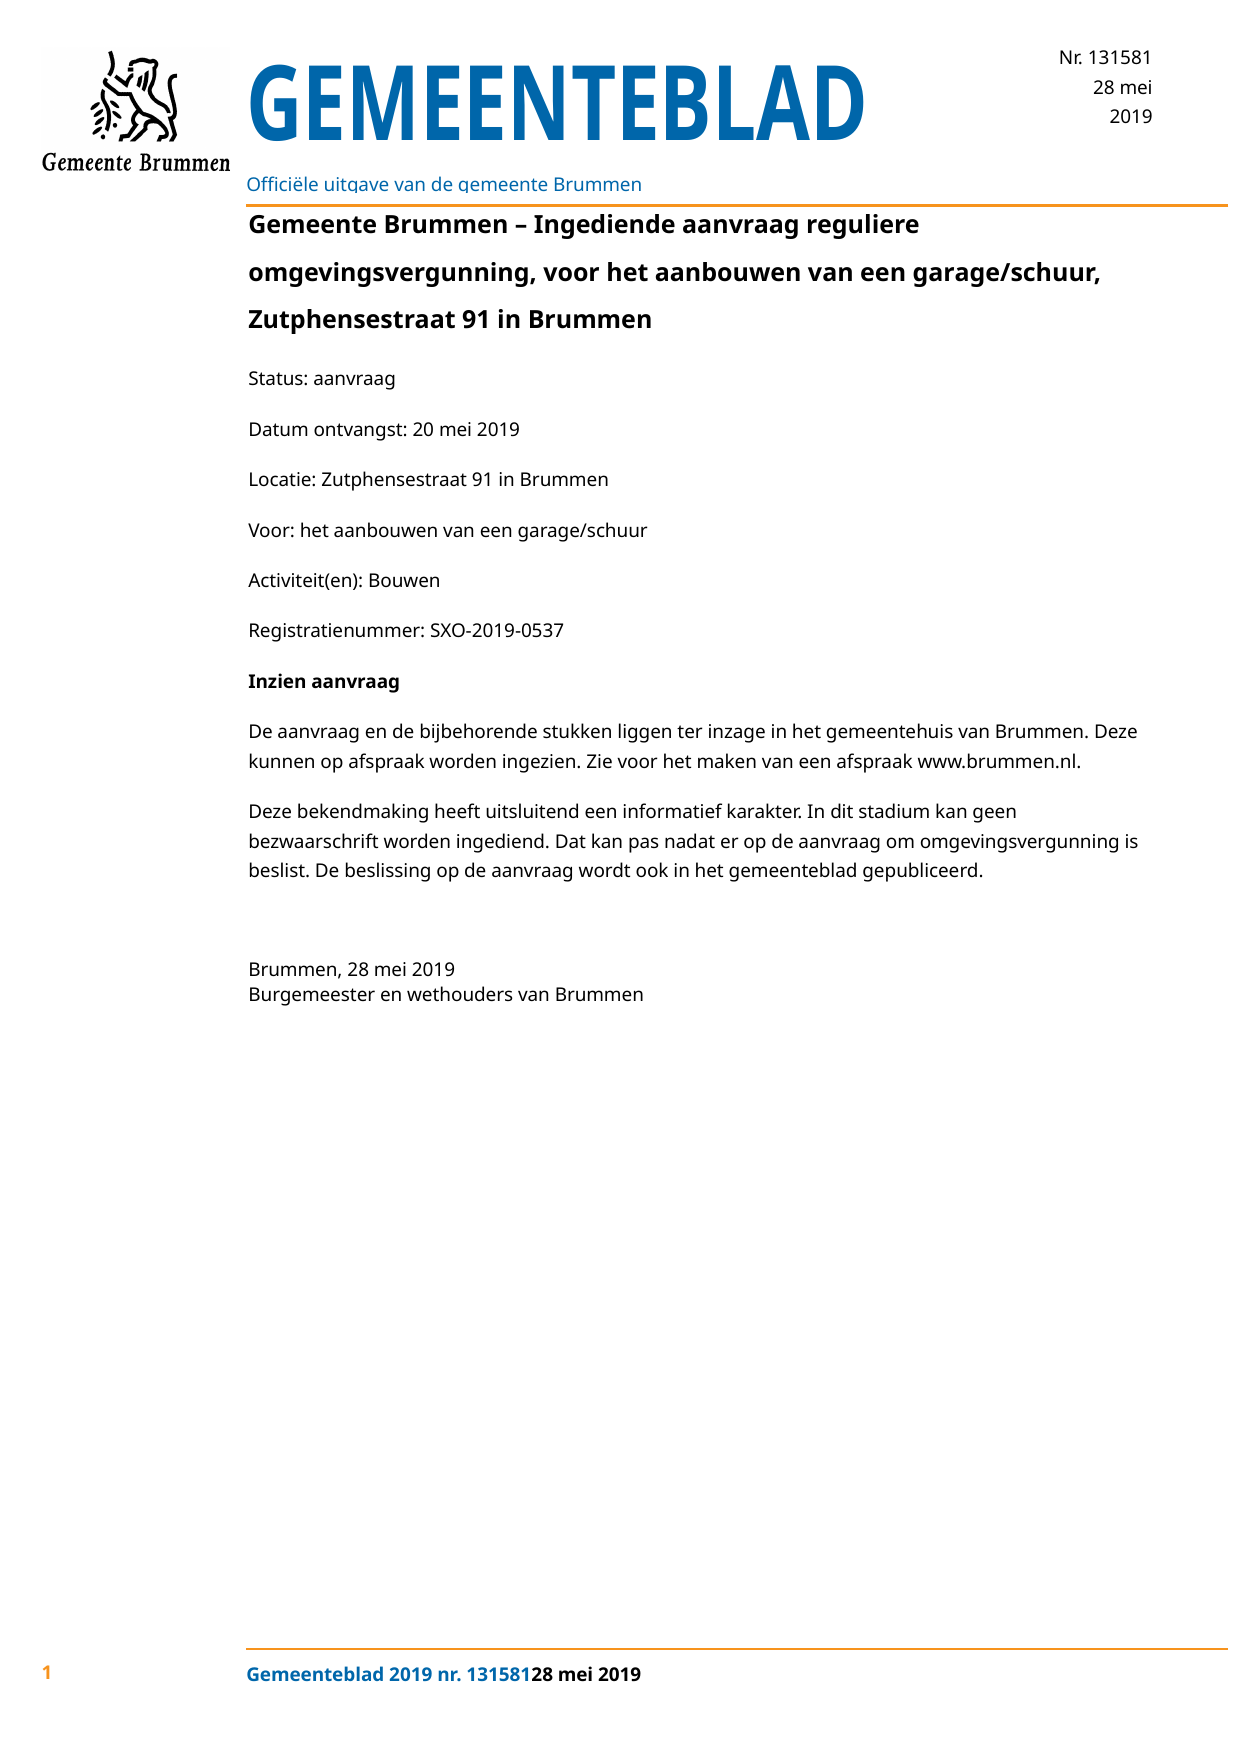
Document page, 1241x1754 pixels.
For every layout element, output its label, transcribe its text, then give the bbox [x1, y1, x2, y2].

text Voor: het aanbouwen van een garage/schuur [248, 517, 1152, 542]
text Gemeente Brummen – Ingediende aanvraag reguliere omgevingsvergunning, voor het aanbouwen van een garage/schuur, Zutphensestraat 91 in Brummen [248, 207, 1152, 336]
text Datum ontvangst: 20 mei 2019 [248, 416, 1152, 442]
text Status: aanvraag [248, 366, 1152, 391]
text Locatie: Zutphensestraat 91 in Brummen [248, 466, 1152, 492]
text Brummen, 28 mei 2019 [248, 956, 1152, 982]
text De aanvraag en de bijbehorende stukken liggen ter inzage in het gemeentehuis van Brummen. Deze kunnen op afspraak worden ingezien. Zie voor het maken van een afspraak www.brummen.nl. [248, 718, 1152, 774]
text Inzien aanvraag [248, 668, 1152, 694]
text Deze bekendmaking heeft uitsluitend een informatief karakter. In dit stadium kan geen bezwaarschrift worden ingediend. Dat kan pas nadat er op de aanvraag om omgevingsvergunning is beslist. De beslissing op de aanvraag wordt ook in het gemeenteblad gepubliceerd. [248, 798, 1152, 883]
picture [41, 47, 231, 172]
text Activiteit(en): Bouwen [248, 567, 1152, 593]
text Burgemeester en wethouders van Brummen [248, 982, 1152, 1007]
text Registratienummer: SXO-2019-0537 [248, 618, 1152, 643]
